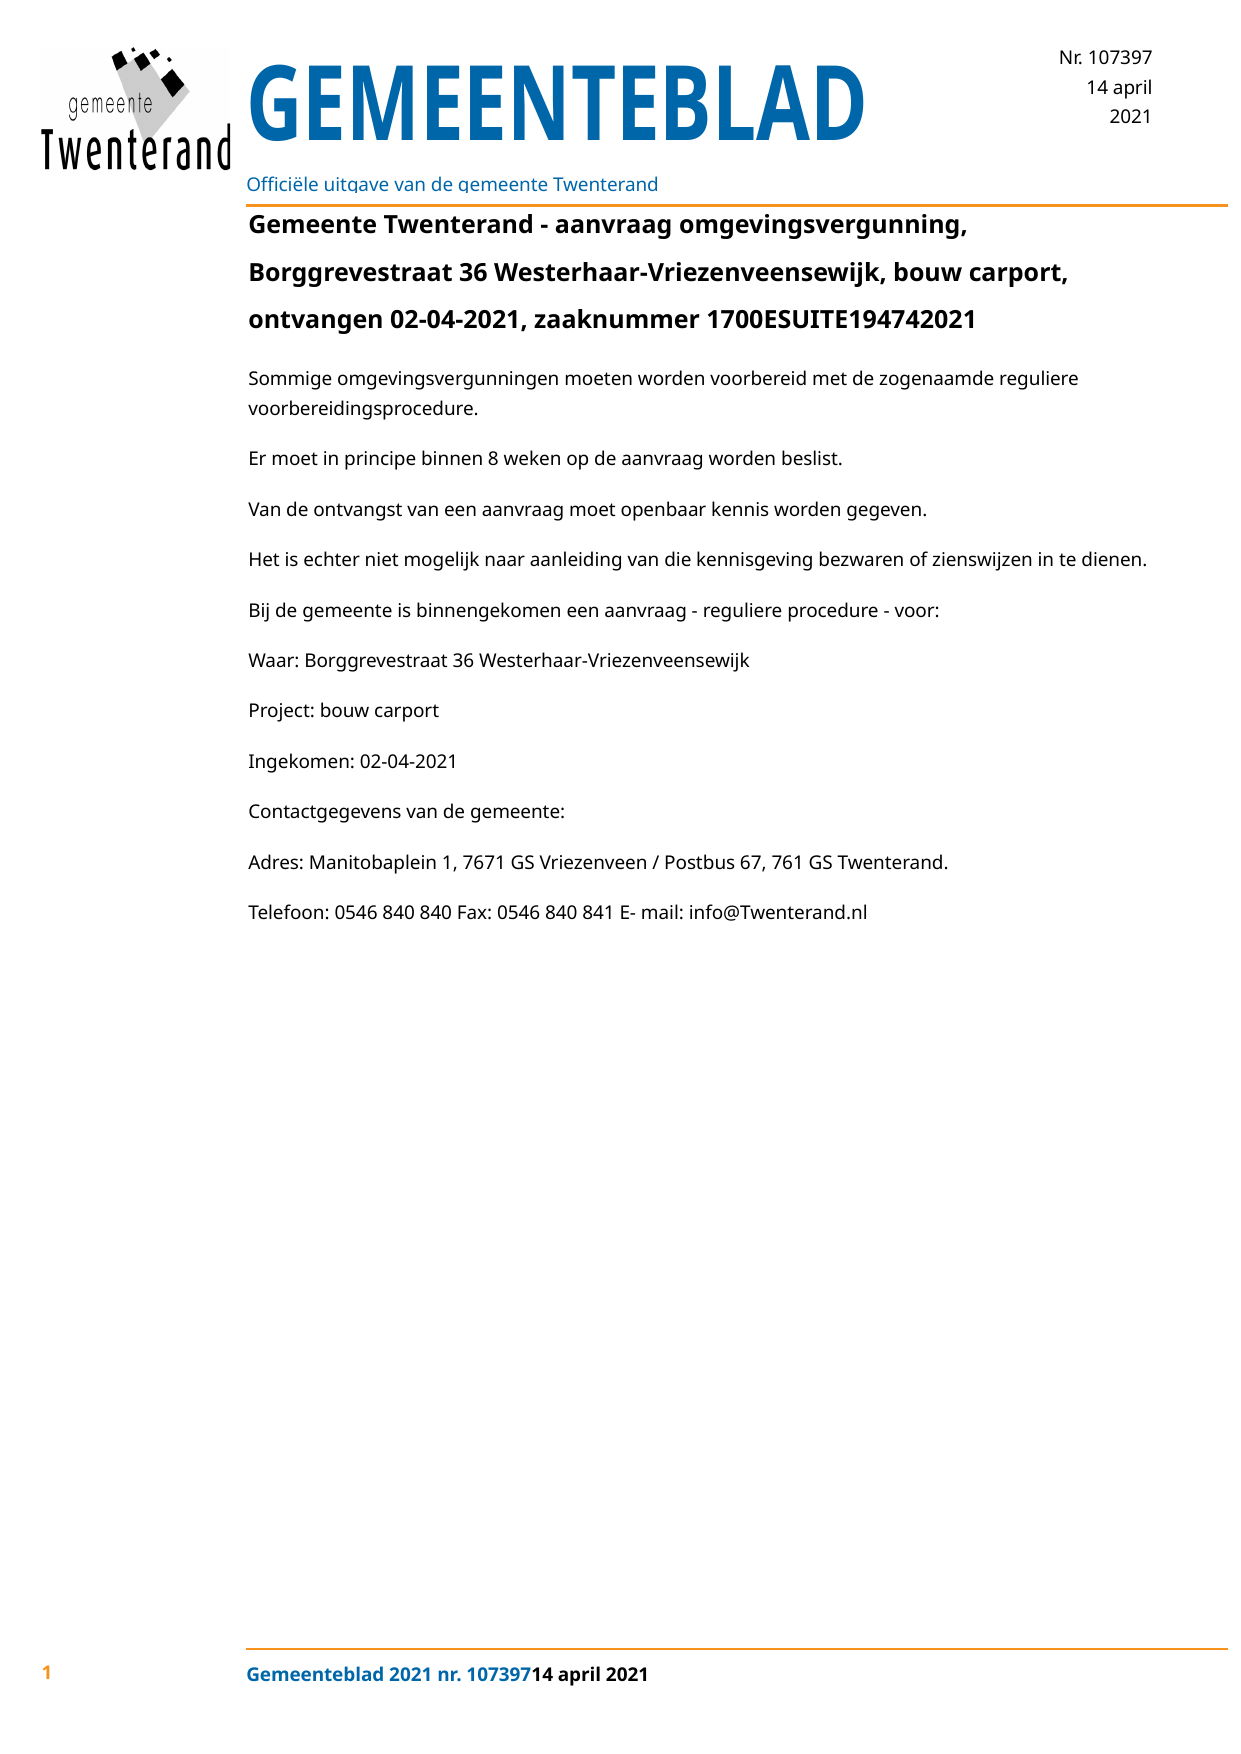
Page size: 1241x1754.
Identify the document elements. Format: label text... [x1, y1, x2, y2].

text Het is echter niet mogelijk naar aanleiding van die kennisgeving bezwaren of zienswijzen in te dienen. [248, 546, 1152, 572]
text Adres: Manitobaplein 1, 7671 GS Vriezenveen / Postbus 67, 761 GS Twenterand. [248, 849, 1152, 874]
text Waar: Borggrevestraat 36 Westerhaar-Vriezenveensewijk [248, 647, 1152, 673]
picture [41, 47, 231, 172]
text Ingekomen: 02-04-2021 [248, 748, 1152, 774]
text Contactgegevens van de gemeente: [248, 798, 1152, 824]
text Gemeente Twenterand - aanvraag omgevingsvergunning, Borggrevestraat 36 Westerhaar-Vriezenveensewijk, bouw carport, ontvangen 02-04-2021, zaaknummer 1700ESUITE194742021 [248, 207, 1152, 336]
text Project: bouw carport [248, 698, 1152, 723]
text Sommige omgevingsvergunningen moeten worden voorbereid met de zogenaamde reguliere voorbereidingsprocedure. [248, 366, 1152, 421]
text Telefoon: 0546 840 840 Fax: 0546 840 841 E- mail: info@Twenterand.nl [248, 899, 1152, 925]
text Er moet in principe binnen 8 weken op de aanvraag worden beslist. [248, 446, 1152, 471]
text Bij de gemeente is binnengekomen een aanvraag - reguliere procedure - voor: [248, 597, 1152, 622]
text Van de ontvangst van een aanvraag moet openbaar kennis worden gegeven. [248, 496, 1152, 522]
